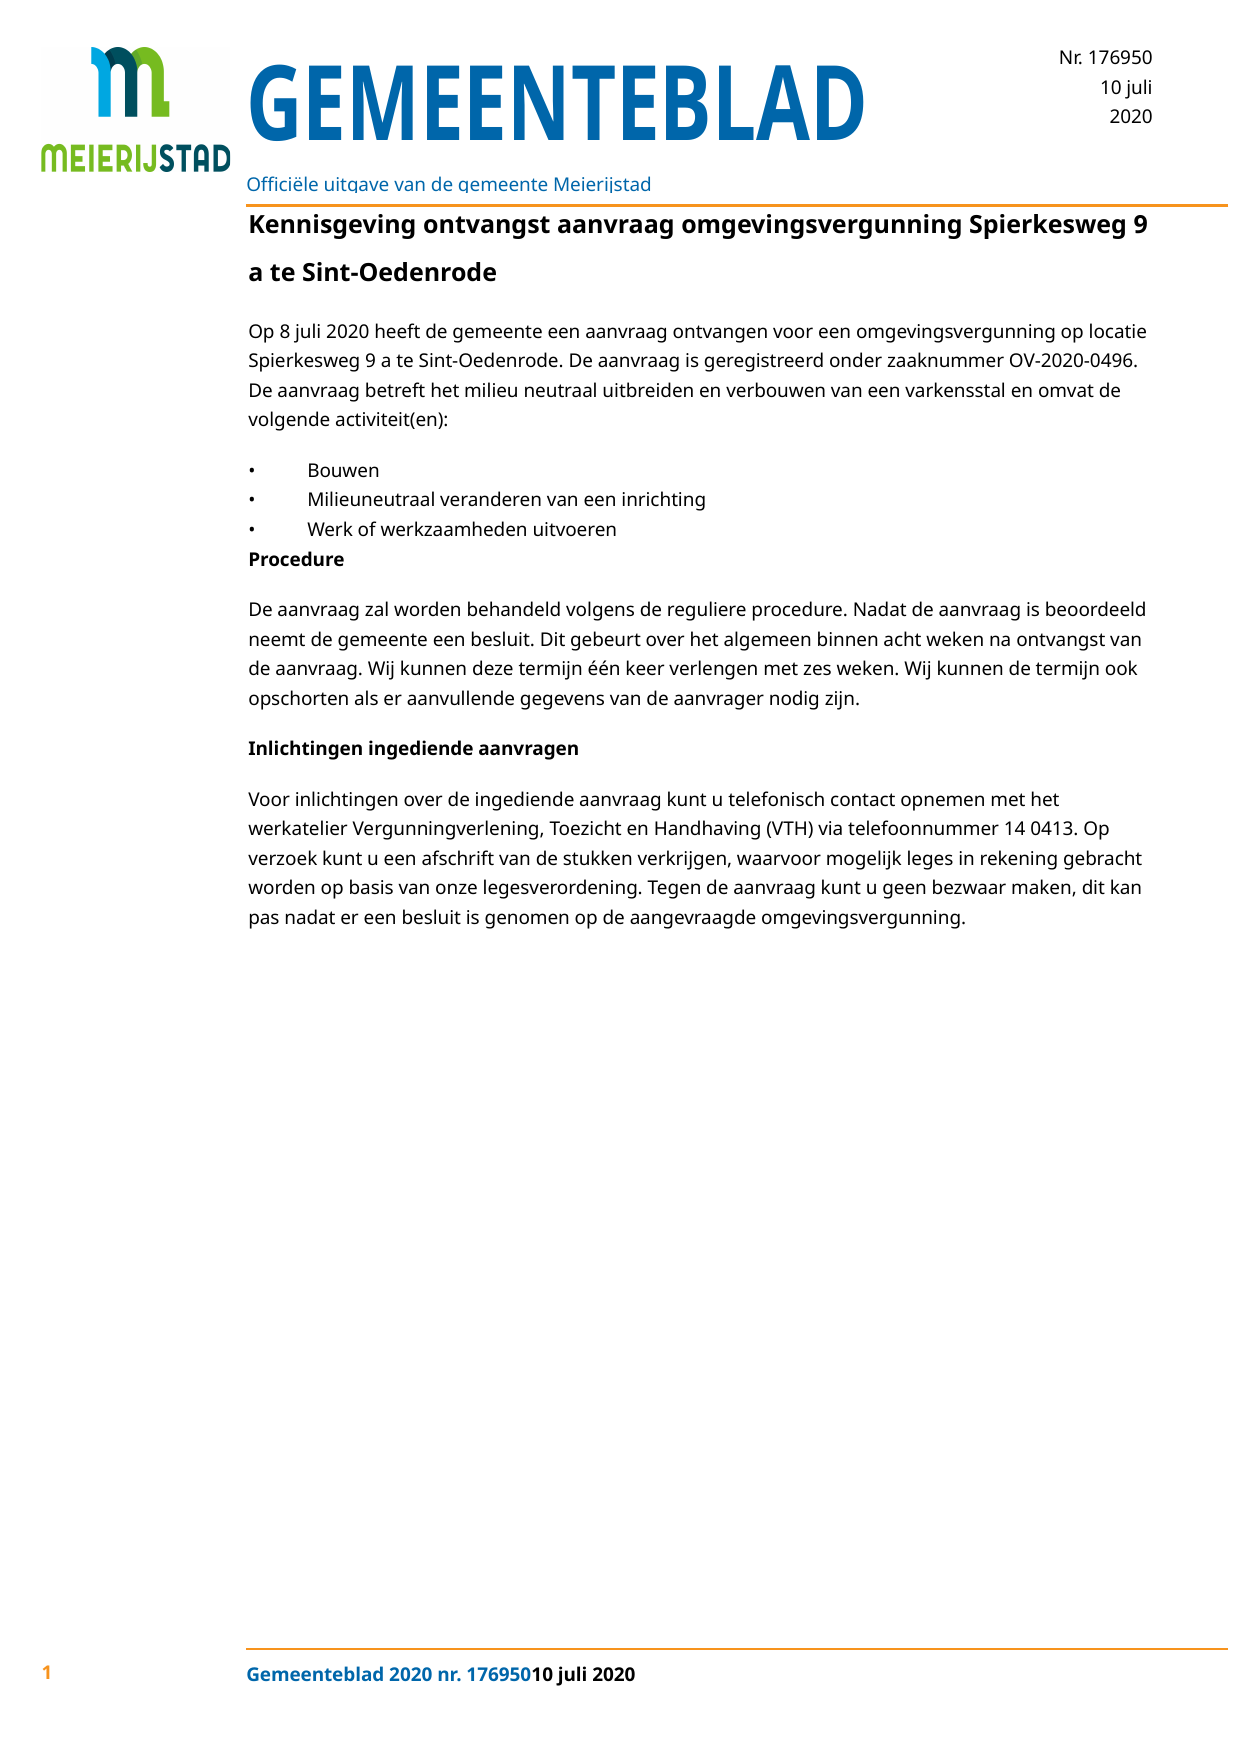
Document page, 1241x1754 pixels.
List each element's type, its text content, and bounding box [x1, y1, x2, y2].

text Op 8 juli 2020 heeft de gemeente een aanvraag ontvangen voor een omgevingsvergunning op locatie Spierkesweg 9 a te Sint-Oedenrode. De aanvraag is geregistreerd onder zaaknummer OV-2020-0496. De aanvraag betreft het milieu neutraal uitbreiden en verbouwen van een varkensstal en omvat de volgende activiteit(en): [248, 318, 1152, 432]
text Kennisgeving ontvangst aanvraag omgevingsvergunning Spierkesweg 9 a te Sint-Oedenrode [248, 207, 1152, 288]
list Bouwen [248, 457, 1152, 483]
picture [41, 47, 231, 172]
list Milieuneutraal veranderen van een inrichting [248, 487, 1152, 512]
text Voor inlichtingen over de ingediende aanvraag kunt u telefonisch contact opnemen met het werkatelier Vergunningverlening, Toezicht en Handhaving (VTH) via telefoonnummer 14 0413. Op verzoek kunt u een afschrift van de stukken verkrijgen, waarvoor mogelijk leges in rekening gebracht worden op basis van onze legesverordening. Tegen de aanvraag kunt u geen bezwaar maken, dit kan pas nadat er een besluit is genomen op de aangevraagde omgevingsvergunning. [248, 786, 1152, 930]
list Werk of werkzaamheden uitvoeren [248, 516, 1152, 542]
text Inlichtingen ingediende aanvragen [248, 735, 1152, 761]
text De aanvraag zal worden behandeld volgens de reguliere procedure. Nadat de aanvraag is beoordeeld neemt de gemeente een besluit. Dit gebeurt over het algemeen binnen acht weken na ontvangst van de aanvraag. Wij kunnen deze termijn één keer verlengen met zes weken. Wij kunnen de termijn ook opschorten als er aanvullende gegevens van de aanvrager nodig zijn. [248, 596, 1152, 711]
text Procedure [248, 546, 1152, 572]
